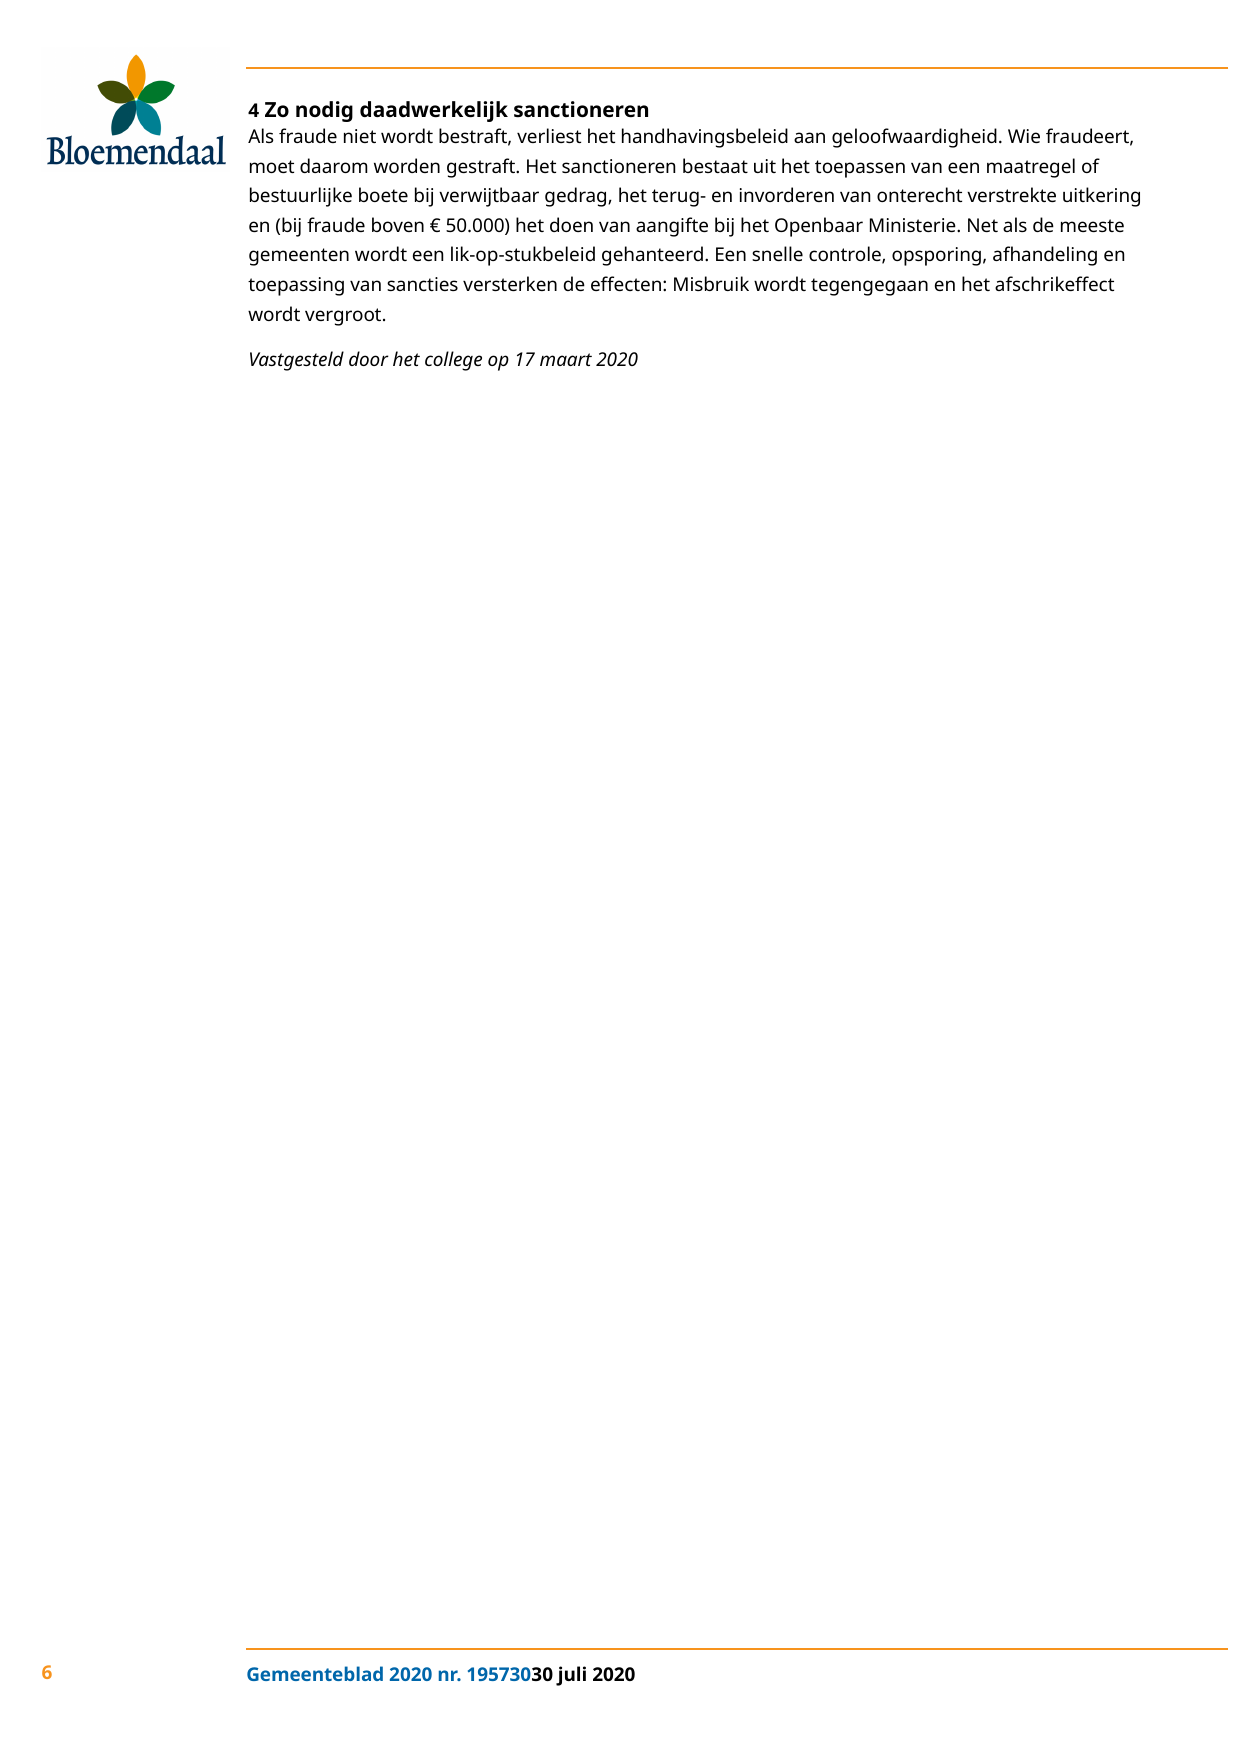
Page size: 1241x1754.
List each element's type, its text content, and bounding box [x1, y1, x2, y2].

text 4 Zo nodig daadwerkelijk sanctioneren [248, 95, 1152, 123]
text Vastgesteld door het college op 17 maart 2020 [248, 346, 1152, 372]
picture [41, 47, 231, 172]
text Als fraude niet wordt bestraft, verliest het handhavingsbeleid aan geloofwaardigheid. Wie fraudeert, moet daarom worden gestraft. Het sanctioneren bestaat uit het toepassen van een maatregel of bestuurlijke boete bij verwijtbaar gedrag, het terug- en invorderen van onterecht verstrekte uitkering en (bij fraude boven € 50.000) het doen van aangifte bij het Openbaar Ministerie. Net als de meeste gemeenten wordt een lik-op-stukbeleid gehanteerd. Een snelle controle, opsporing, afhandeling en toepassing van sancties versterken de effecten: Misbruik wordt tegengegaan en het afschrikeffect wordt vergroot. [248, 123, 1152, 326]
